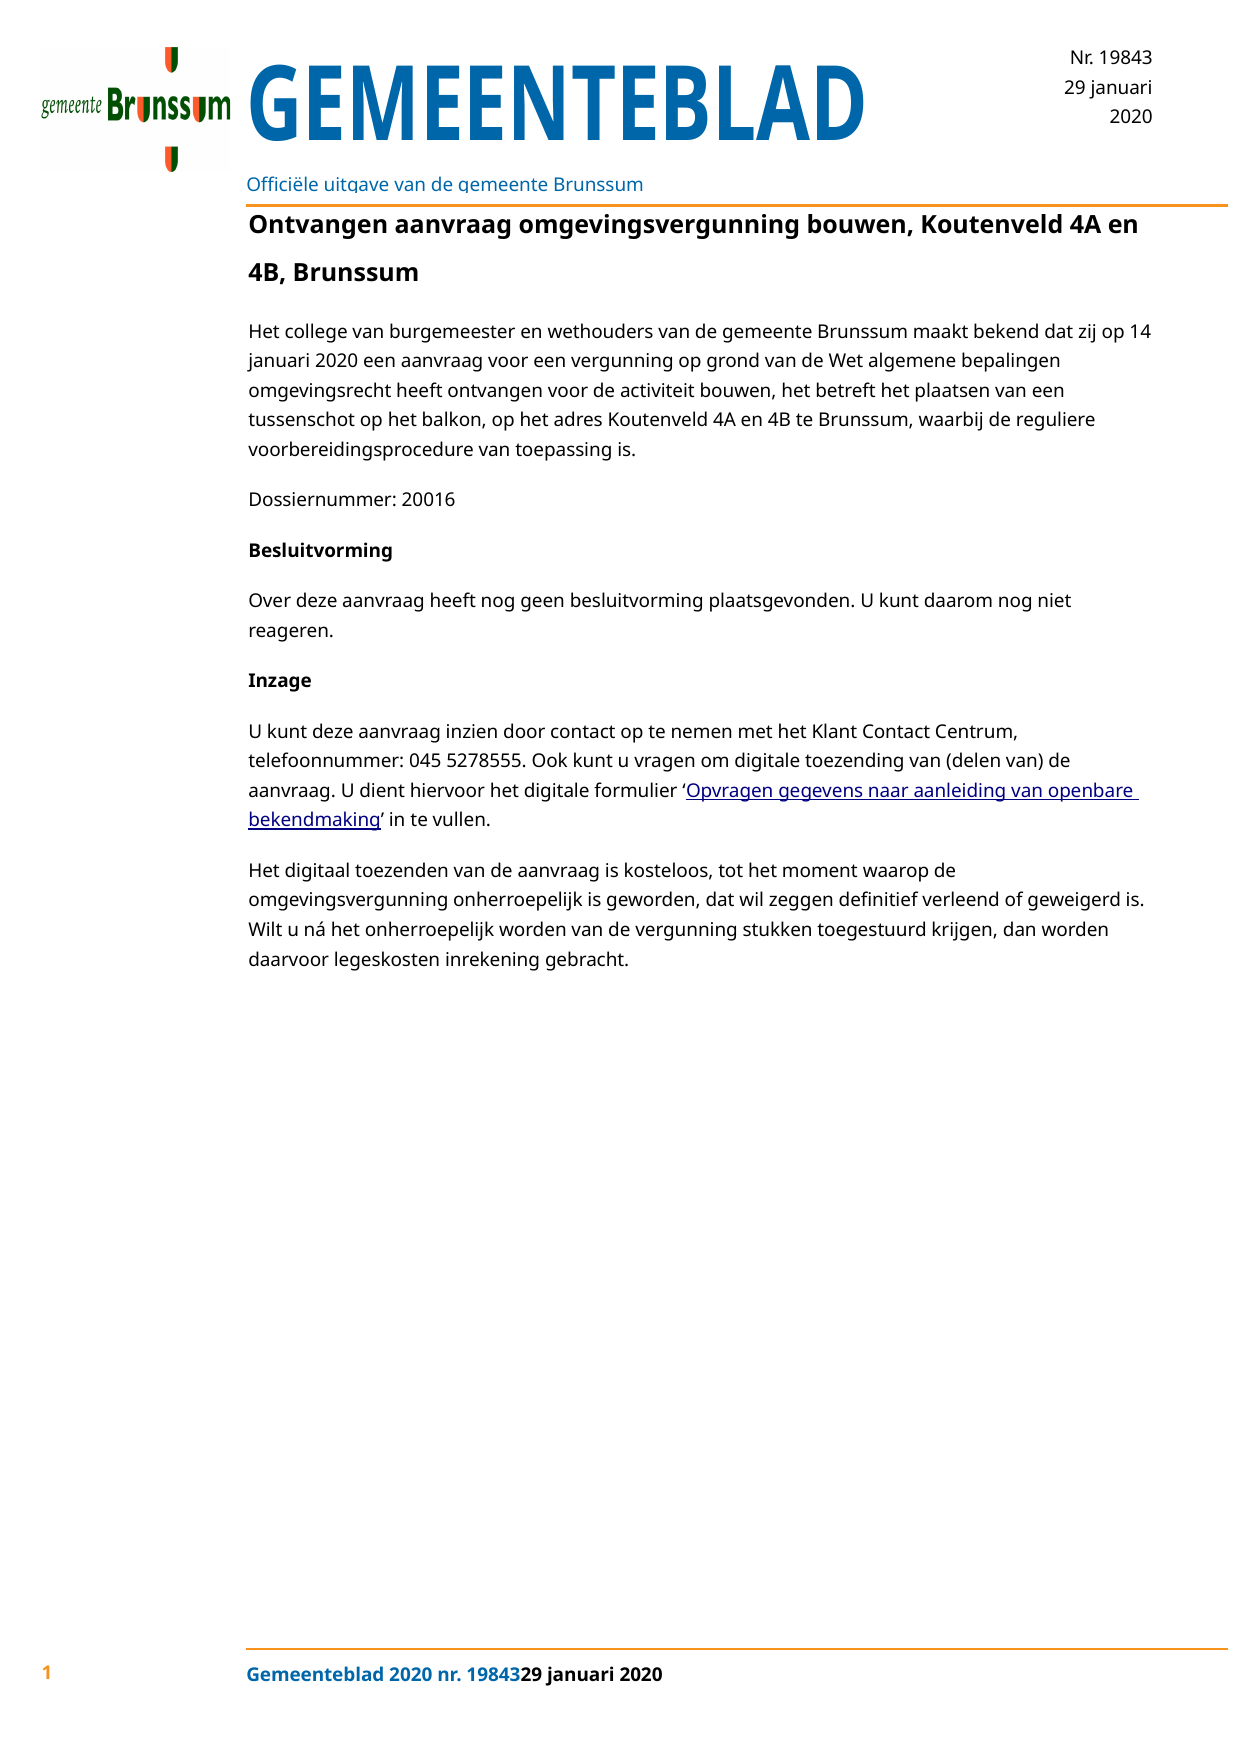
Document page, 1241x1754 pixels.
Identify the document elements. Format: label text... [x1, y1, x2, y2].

text Dossiernummer: 20016 [248, 487, 1152, 512]
text U kunt deze aanvraag inzien door contact op te nemen met het Klant Contact Centrum, telefoonnummer: 045 5278555. Ook kunt u vragen om digitale toezending van (delen van) de aanvraag. U dient hiervoor het digitale formulier ‘Opvragen gegevens naar aanleiding van openbare bekendmaking’ in te vullen. [248, 718, 1152, 832]
text Over deze aanvraag heeft nog geen besluitvorming plaatsgevonden. U kunt daarom nog niet reageren. [248, 587, 1152, 643]
text Het digitaal toezenden van de aanvraag is kosteloos, tot het moment waarop de omgevingsvergunning onherroepelijk is geworden, dat wil zeggen definitief verleend of geweigerd is. Wilt u ná het onherroepelijk worden van de vergunning stukken toegestuurd krijgen, dan worden daarvoor legeskosten inrekening gebracht. [248, 857, 1152, 972]
text Inzage [248, 667, 1152, 693]
text Het college van burgemeester en wethouders van de gemeente Brunssum maakt bekend dat zij op 14 januari 2020 een aanvraag voor een vergunning op grond van de Wet algemene bepalingen omgevingsrecht heeft ontvangen voor de activiteit bouwen, het betreft het plaatsen van een tussenschot op het balkon, op het adres Koutenveld 4A en 4B te Brunssum, waarbij de reguliere voorbereidingsprocedure van toepassing is. [248, 318, 1152, 462]
picture [41, 47, 231, 172]
text Besluitvorming [248, 537, 1152, 563]
text Ontvangen aanvraag omgevingsvergunning bouwen, Koutenveld 4A en 4B, Brunssum [248, 207, 1152, 288]
